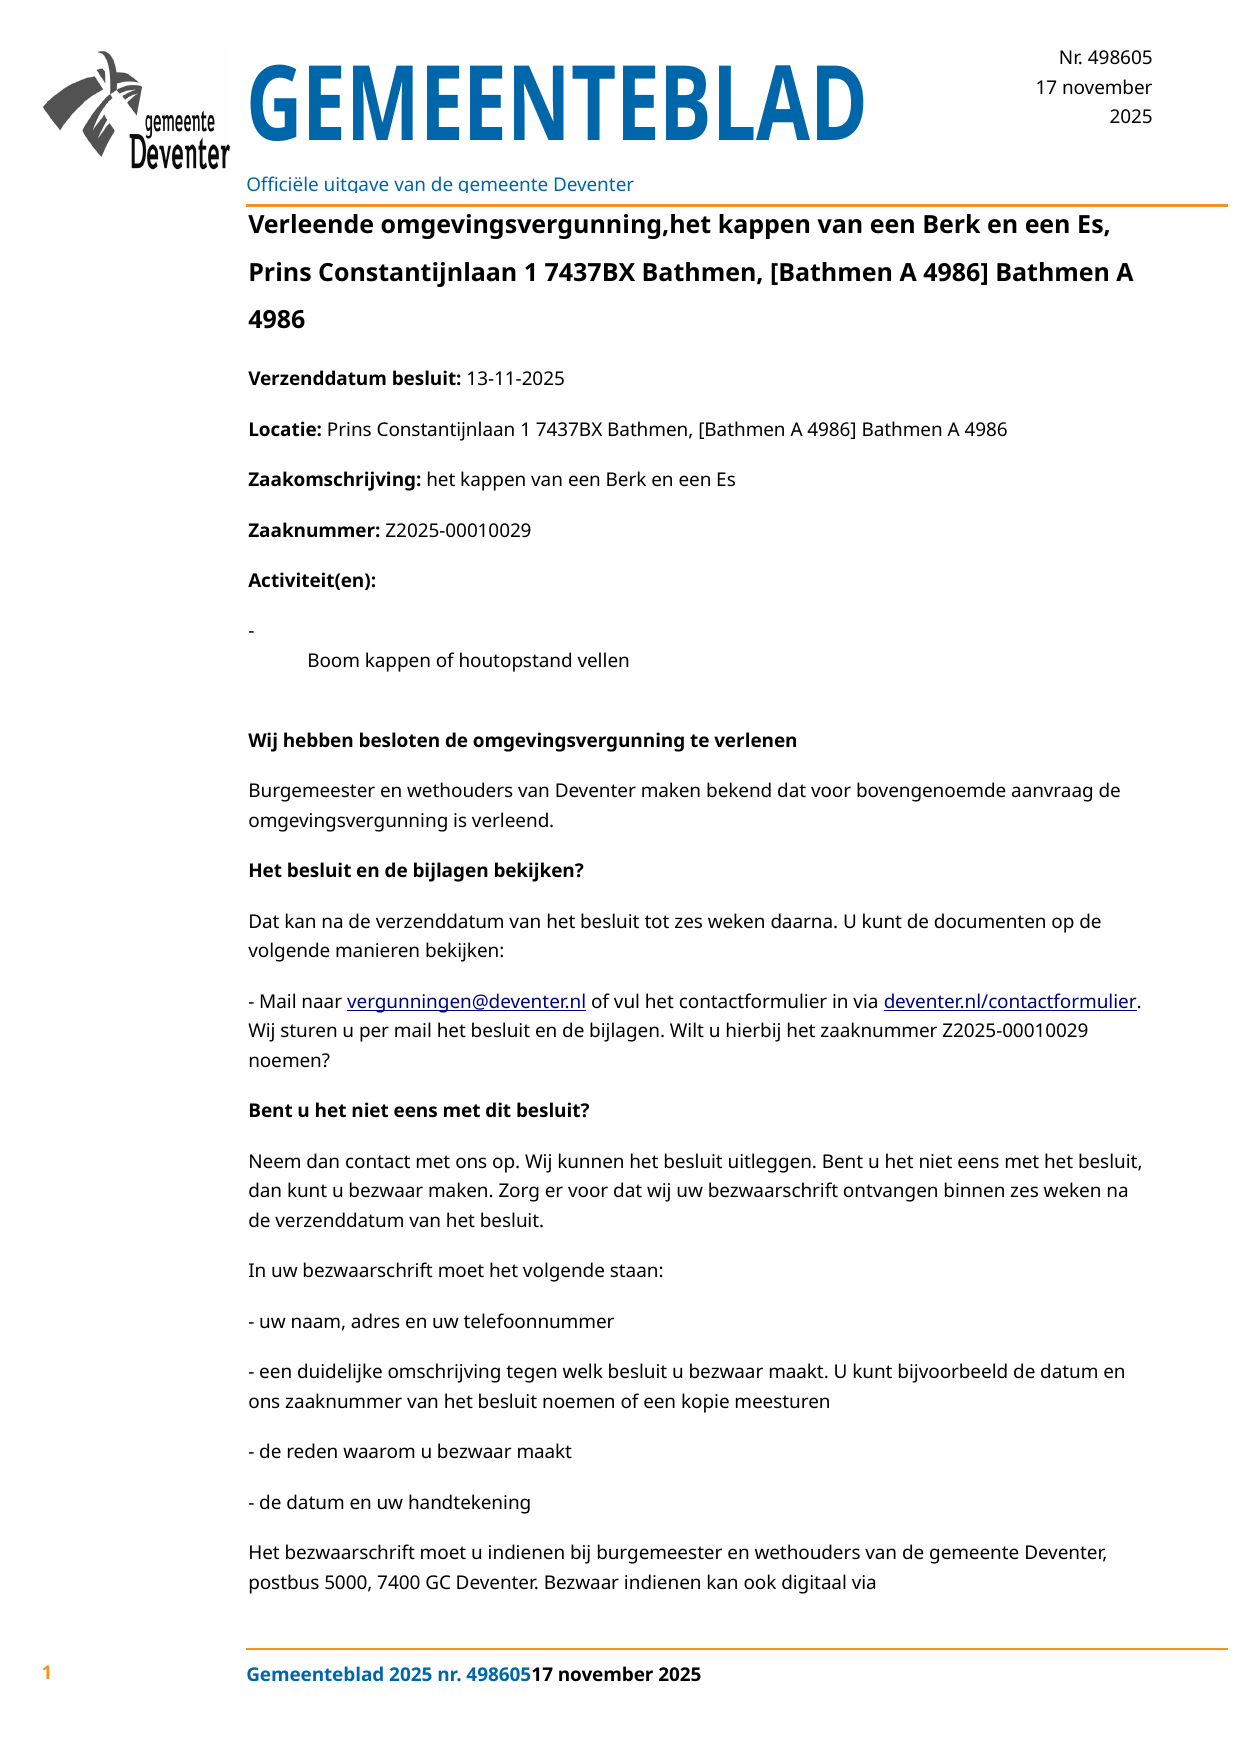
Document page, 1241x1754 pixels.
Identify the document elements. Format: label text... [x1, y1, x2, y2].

text Zaakomschrijving: het kappen van een Berk en een Es [248, 466, 1152, 492]
text Locatie: Prins Constantijnlaan 1 7437BX Bathmen, [Bathmen A 4986] Bathmen A 4986 [248, 416, 1152, 442]
text Verzenddatum besluit: 13-11-2025 [248, 366, 1152, 391]
text In uw bezwaarschrift moet het volgende staan: [248, 1258, 1152, 1283]
text Zaaknummer: Z2025-00010029 [248, 517, 1152, 542]
text Burgemeester en wethouders van Deventer maken bekend dat voor bovengenoemde aanvraag de omgevingsvergunning is verleend. [248, 778, 1152, 833]
text Verleende omgevingsvergunning,het kappen van een Berk en een Es, Prins Constantijnlaan 1 7437BX Bathmen, [Bathmen A 4986] Bathmen A 4986 [248, 207, 1152, 336]
text - een duidelijke omschrijving tegen welk besluit u bezwaar maakt. U kunt bijvoorbeeld de datum en ons zaaknummer van het besluit noemen of een kopie meesturen [248, 1358, 1152, 1414]
text Het bezwaarschrift moet u indienen bij burgemeester en wethouders van de gemeente Deventer, postbus 5000, 7400 GC Deventer. Bezwaar indienen kan ook digitaal via [248, 1539, 1152, 1594]
text Activiteit(en): [248, 567, 1152, 593]
list Boom kappen of houtopstand vellen [248, 647, 1152, 673]
text Neem dan contact met ons op. Wij kunnen het besluit uitleggen. Bent u het niet eens met het besluit, dan kunt u bezwaar maken. Zorg er voor dat wij uw bezwaarschrift ontvangen binnen zes weken na de verzenddatum van het besluit. [248, 1148, 1152, 1233]
picture [41, 47, 231, 172]
text Bent u het niet eens met dit besluit? [248, 1098, 1152, 1123]
text - de reden waarom u bezwaar maakt [248, 1438, 1152, 1464]
text - de datum en uw handtekening [248, 1489, 1152, 1514]
text Wij hebben besloten de omgevingsvergunning te verlenen [248, 727, 1152, 753]
text - Mail naar vergunningen@deventer.nl of vul het contactformulier in via deventer.nl/contactformulier. Wij sturen u per mail het besluit en de bijlagen. Wilt u hierbij het zaaknummer Z2025-00010029 noemen? [248, 988, 1152, 1073]
text Het besluit en de bijlagen bekijken? [248, 858, 1152, 883]
text Dat kan na de verzenddatum van het besluit tot zes weken daarna. U kunt de documenten op de volgende manieren bekijken: [248, 908, 1152, 963]
text - uw naam, adres en uw telefoonnummer [248, 1308, 1152, 1334]
